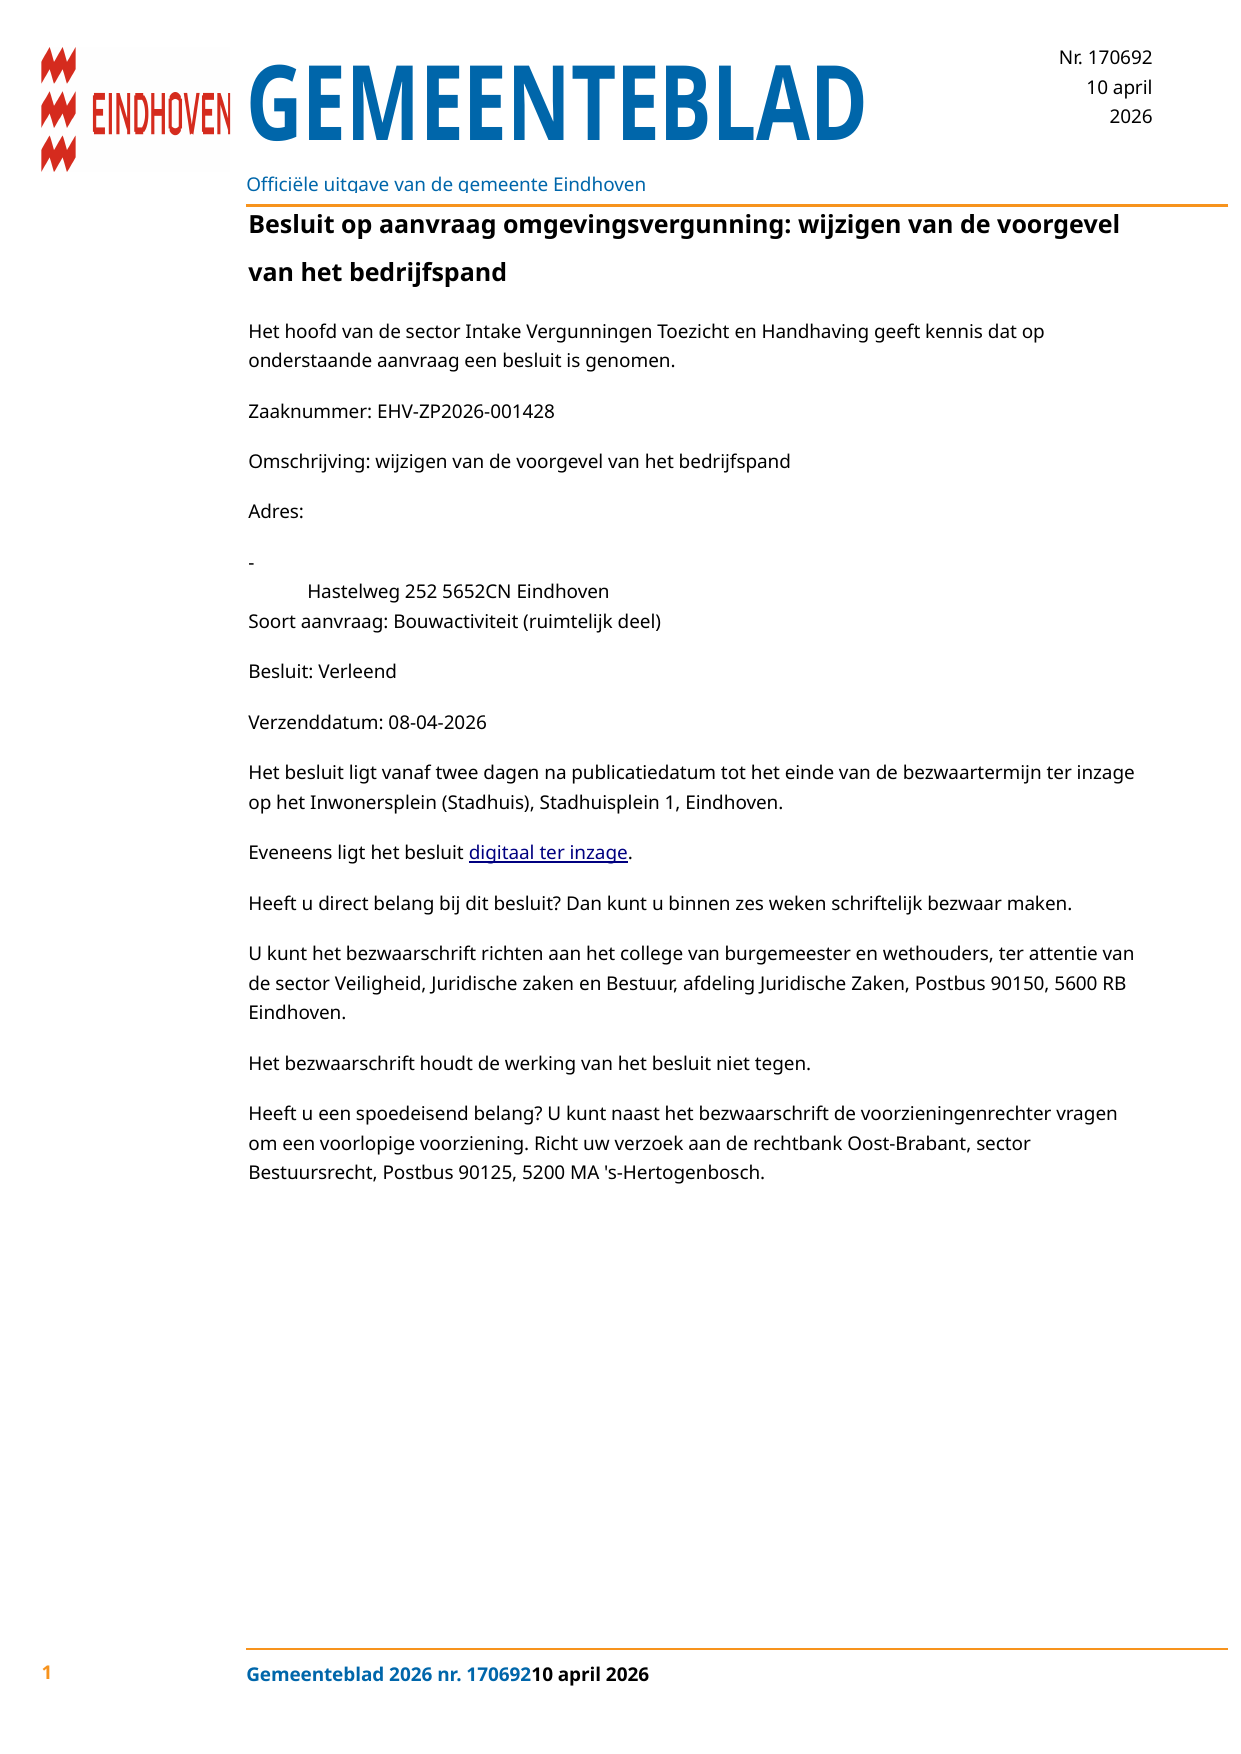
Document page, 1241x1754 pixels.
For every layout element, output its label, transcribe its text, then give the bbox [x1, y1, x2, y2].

picture [41, 47, 231, 172]
text Het hoofd van de sector Intake Vergunningen Toezicht en Handhaving geeft kennis dat op onderstaande aanvraag een besluit is genomen. [248, 318, 1152, 373]
text Het besluit ligt vanaf twee dagen na publicatiedatum tot het einde van de bezwaartermijn ter inzage op het Inwonersplein (Stadhuis), Stadhuisplein 1, Eindhoven. [248, 759, 1152, 815]
text U kunt het bezwaarschrift richten aan het college van burgemeester en wethouders, ter attentie van de sector Veiligheid, Juridische zaken en Bestuur, afdeling Juridische Zaken, Postbus 90150, 5600 RB Eindhoven. [248, 940, 1152, 1025]
text Zaaknummer: EHV-ZP2026-001428 [248, 398, 1152, 424]
text Soort aanvraag: Bouwactiviteit (ruimtelijk deel) [248, 608, 1152, 634]
text Besluit: Verleend [248, 659, 1152, 684]
text Omschrijving: wijzigen van de voorgevel van het bedrijfspand [248, 448, 1152, 474]
text Het bezwaarschrift houdt de werking van het besluit niet tegen. [248, 1050, 1152, 1076]
text Verzenddatum: 08-04-2026 [248, 709, 1152, 735]
text Eveneens ligt het besluit digitaal ter inzage. [248, 839, 1152, 865]
text Besluit op aanvraag omgevingsvergunning: wijzigen van de voorgevel van het bedrijfspand [248, 207, 1152, 288]
list Hastelweg 252 5652CN Eindhoven [248, 579, 1152, 604]
text Heeft u direct belang bij dit besluit? Dan kunt u binnen zes weken schriftelijk bezwaar maken. [248, 890, 1152, 916]
text Heeft u een spoedeisend belang? U kunt naast het bezwaarschrift de voorzieningenrechter vragen om een voorlopige voorziening. Richt uw verzoek aan de rechtbank Oost-Brabant, sector Bestuursrecht, Postbus 90125, 5200 MA 's-Hertogenbosch. [248, 1100, 1152, 1185]
text Adres: [248, 499, 1152, 524]
